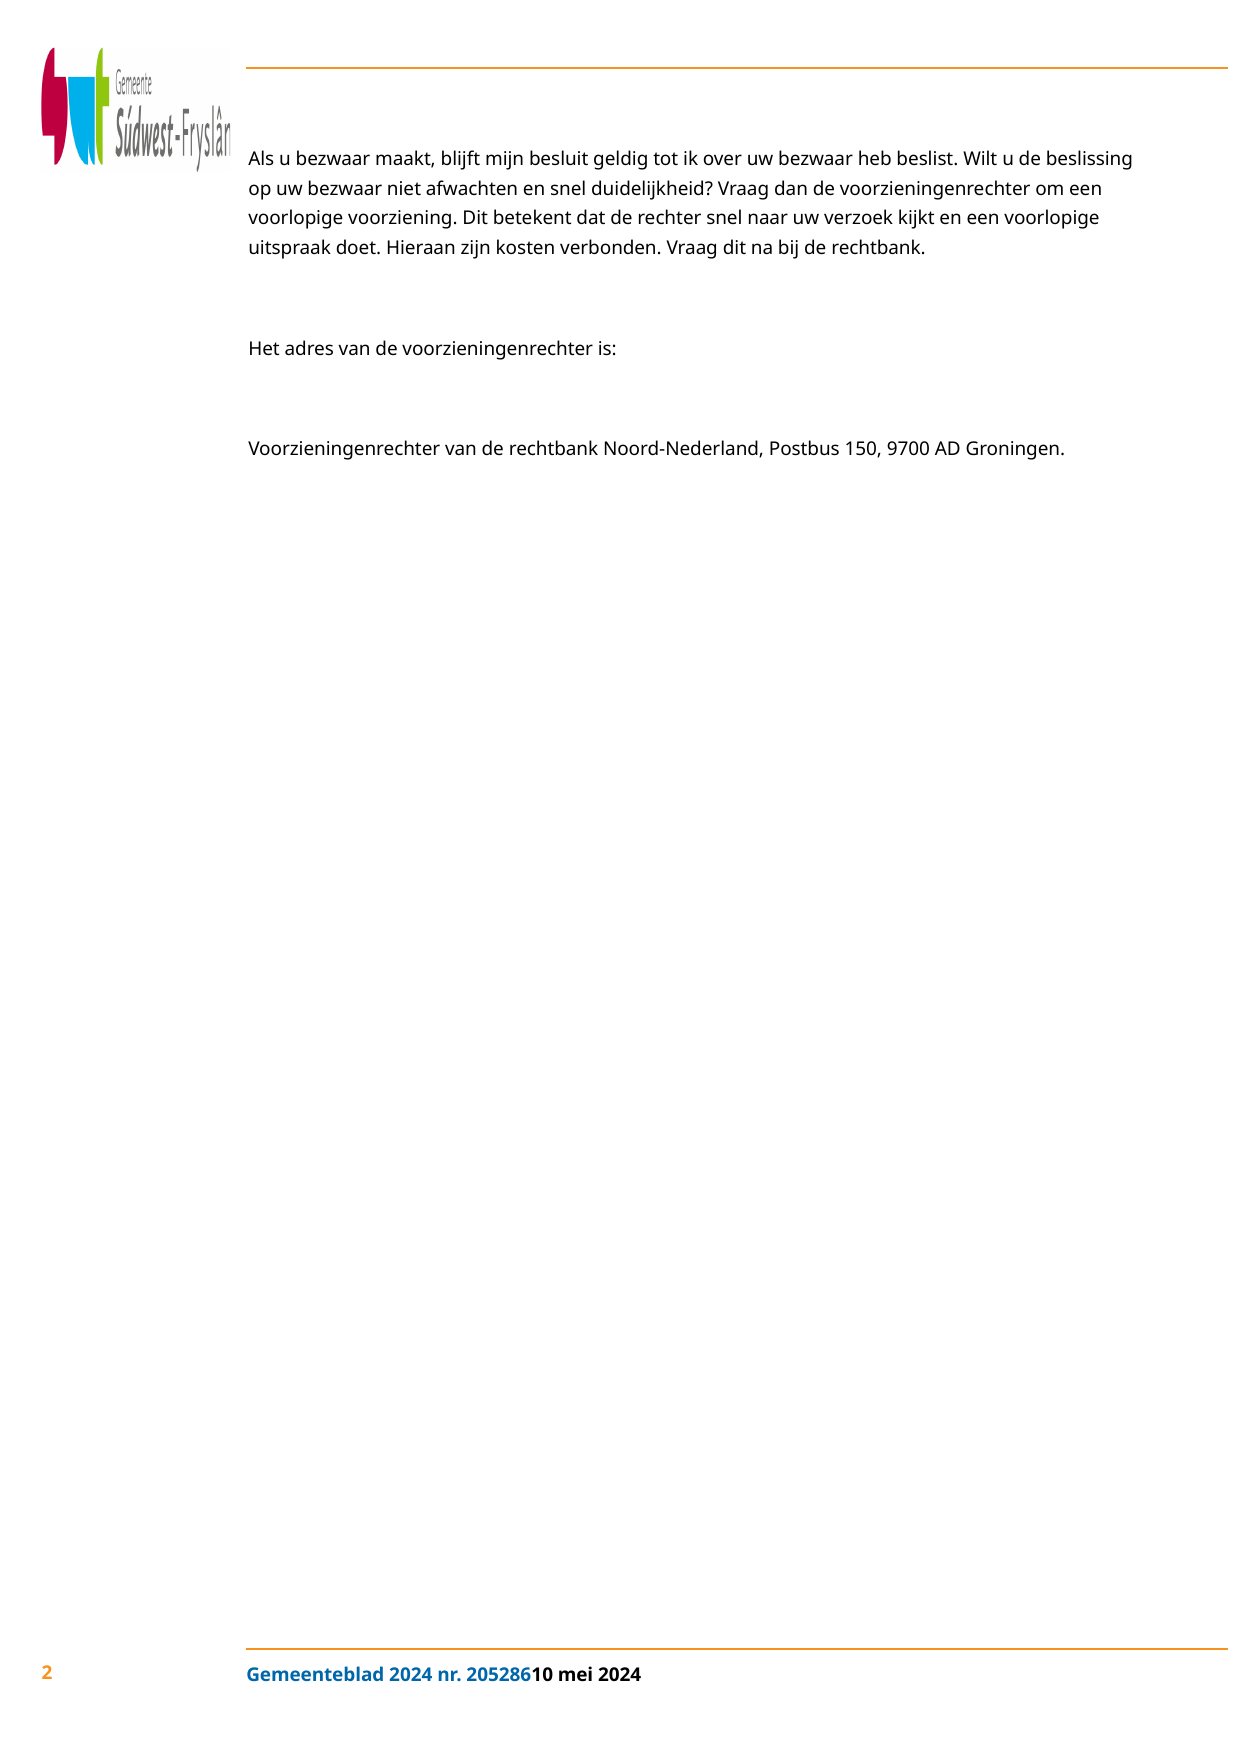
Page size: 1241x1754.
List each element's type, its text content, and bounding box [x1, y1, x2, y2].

text Als u bezwaar maakt, blijft mijn besluit geldig tot ik over uw bezwaar heb beslist. Wilt u de beslissing op uw bezwaar niet afwachten en snel duidelijkheid? Vraag dan de voorzieningenrechter om een voorlopige voorziening. Dit betekent dat de rechter snel naar uw verzoek kijkt en een voorlopige uitspraak doet. Hieraan zijn kosten verbonden. Vraag dit na bij de rechtbank. [248, 145, 1152, 260]
text Het adres van de voorzieningenrechter is: [248, 335, 1152, 361]
text Voorzieningenrechter van de rechtbank Noord-Nederland, Postbus 150, 9700 AD Groningen. [248, 436, 1152, 461]
picture [41, 47, 231, 172]
